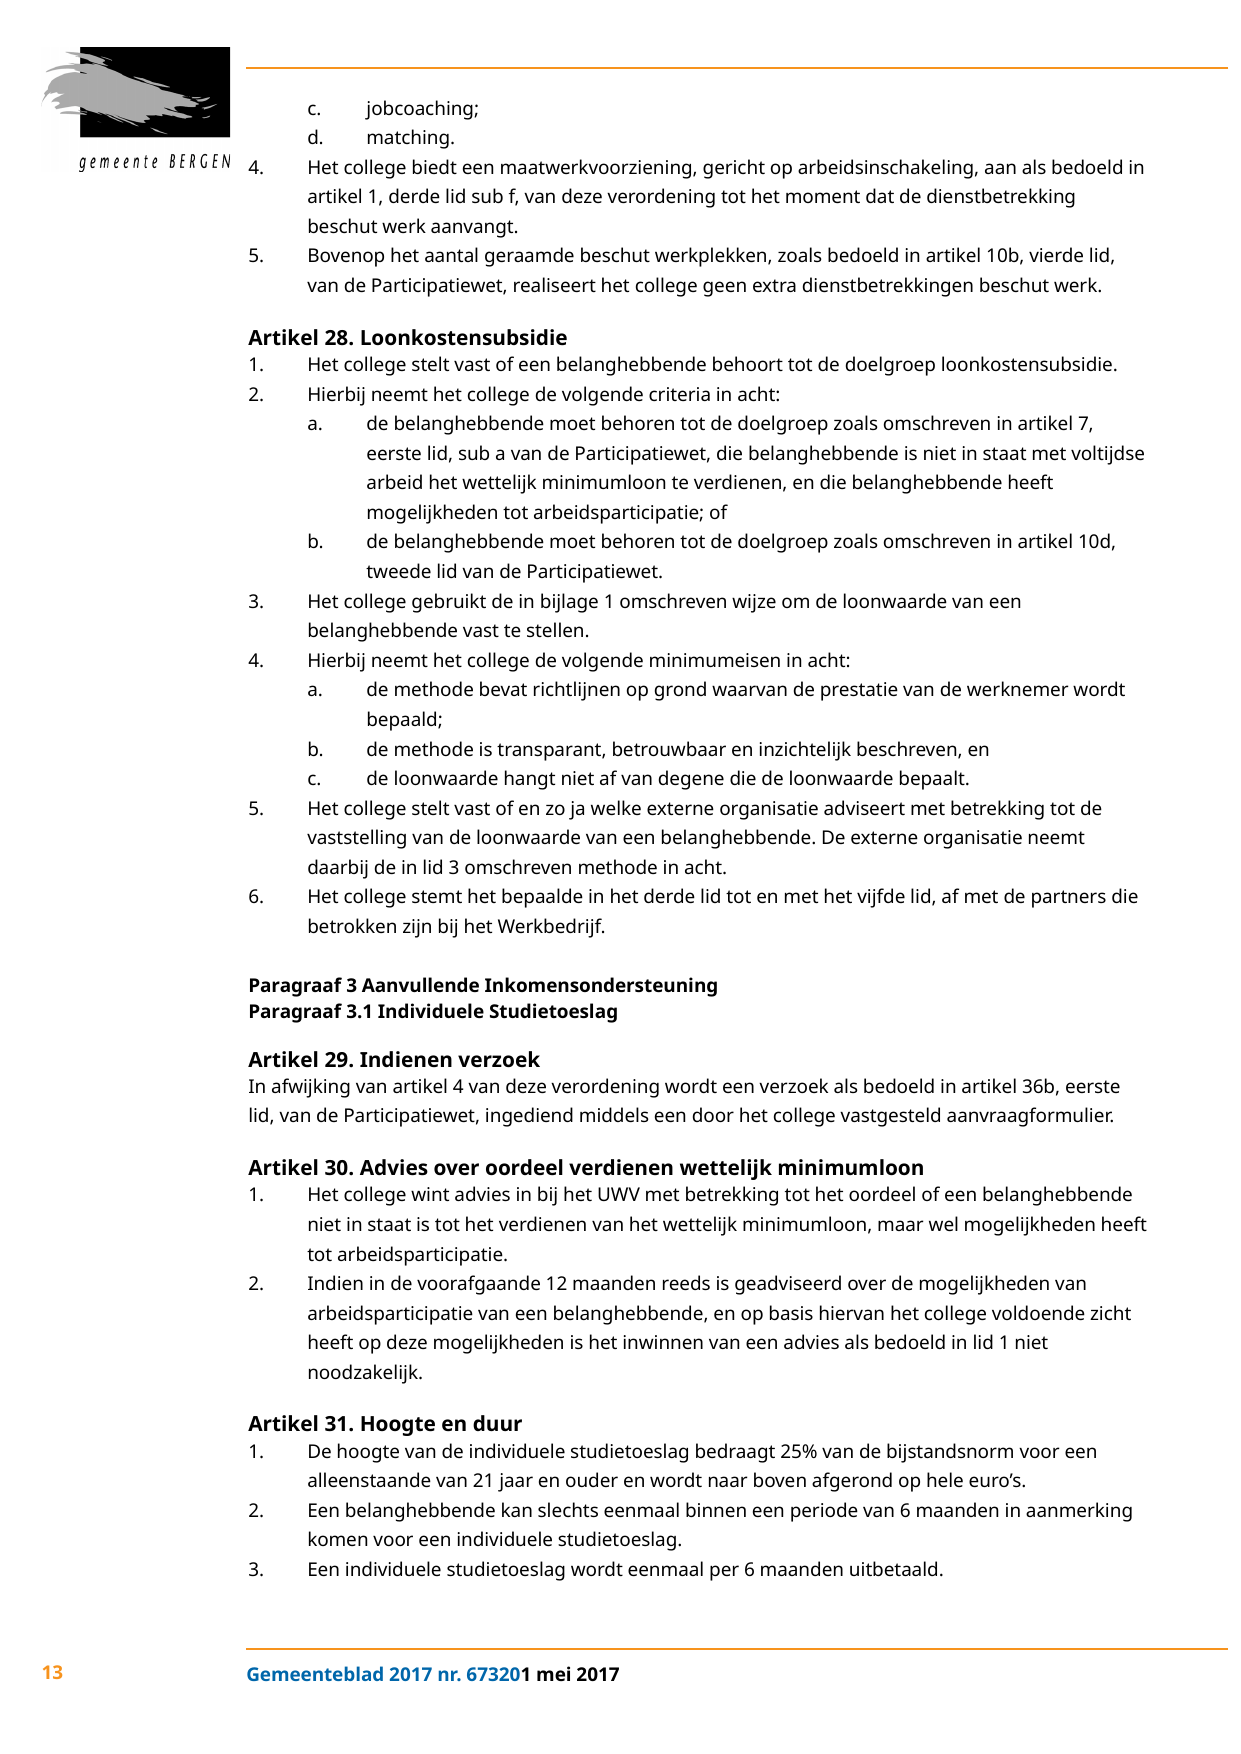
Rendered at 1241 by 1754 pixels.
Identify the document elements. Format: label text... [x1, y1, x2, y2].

list Een individuele studietoeslag wordt eenmaal per 6 maanden uitbetaald. [248, 1556, 1152, 1582]
picture [41, 47, 231, 172]
list Het college wint advies in bij het UWV met betrekking tot het oordeel of een belanghebbende niet in staat is tot het verdienen van het wettelijk minimumloon, maar wel mogelijkheden heeft tot arbeidsparticipatie. [248, 1182, 1152, 1266]
list Het college biedt een maatwerkvoorziening, gericht op arbeidsinschakeling, aan als bedoeld in artikel 1, derde lid sub f, van deze verordening tot het moment dat de dienstbetrekking beschut werk aanvangt. [248, 154, 1152, 239]
list De hoogte van de individuele studietoeslag bedraagt 25% van de bijstandsnorm voor een [248, 1438, 1152, 1464]
list Hierbij neemt het college de volgende minimumeisen in acht: [248, 647, 1152, 673]
text Paragraaf 3.1 Individuele Studietoeslag [248, 998, 1152, 1024]
list alleenstaande van 21 jaar en ouder en wordt naar boven afgerond op hele euro’s. [248, 1467, 1152, 1493]
text In afwijking van artikel 4 van deze verordening wordt een verzoek als bedoeld in artikel 36b, eerste lid, van de Participatiewet, ingediend middels een door het college vastgesteld aanvraagformulier. [248, 1073, 1152, 1128]
list de methode bevat richtlijnen op grond waarvan de prestatie van de werknemer wordt bepaald; [307, 677, 1152, 732]
list de belanghebbende moet behoren tot de doelgroep zoals omschreven in artikel 7, eerste lid, sub a van de Participatiewet, die belanghebbende is niet in staat met voltijdse arbeid het wettelijk minimumloon te verdienen, en die belanghebbende heeft mogelijkheden tot arbeidsparticipatie; of [307, 410, 1152, 525]
text Artikel 29. Indienen verzoek [248, 1045, 1152, 1073]
list jobcoaching; [307, 95, 1152, 121]
text Artikel 31. Hoogte en duur [248, 1409, 1152, 1438]
list Hierbij neemt het college de volgende criteria in acht: [248, 381, 1152, 406]
list Het college stelt vast of en zo ja welke externe organisatie adviseert met betrekking tot de vaststelling van de loonwaarde van een belanghebbende. De externe organisatie neemt daarbij de in lid 3 omschreven methode in acht. [248, 795, 1152, 880]
list de belanghebbende moet behoren tot de doelgroep zoals omschreven in artikel 10d, tweede lid van de Participatiewet. [307, 529, 1152, 584]
list Indien in de voorafgaande 12 maanden reeds is geadviseerd over de mogelijkheden van arbeidsparticipatie van een belanghebbende, en op basis hiervan het college voldoende zicht heeft op deze mogelijkheden is het inwinnen van een advies als bedoeld in lid 1 niet noodzakelijk. [248, 1270, 1152, 1385]
list de methode is transparant, betrouwbaar en inzichtelijk beschreven, en [307, 736, 1152, 761]
list de loonwaarde hangt niet af van degene die de loonwaarde bepaalt. [307, 765, 1152, 791]
text Artikel 30. Advies over oordeel verdienen wettelijk minimumloon [248, 1153, 1152, 1182]
list Het college stelt vast of een belanghebbende behoort tot de doelgroep loonkostensubsidie. [248, 351, 1152, 377]
list matching. [307, 124, 1152, 150]
list Een belanghebbende kan slechts eenmaal binnen een periode van 6 maanden in aanmerking komen voor een individuele studietoeslag. [248, 1497, 1152, 1552]
list Bovenop het aantal geraamde beschut werkplekken, zoals bedoeld in artikel 10b, vierde lid, van de Participatiewet, realiseert het college geen extra dienstbetrekkingen beschut werk. [248, 243, 1152, 298]
list Het college gebruikt de in bijlage 1 omschreven wijze om de loonwaarde van een belanghebbende vast te stellen. [248, 588, 1152, 643]
text Paragraaf 3 Aanvullende Inkomensondersteuning [248, 972, 1152, 998]
text Artikel 28. Loonkostensubsidie [248, 323, 1152, 351]
list Het college stemt het bepaalde in het derde lid tot en met het vijfde lid, af met de partners die betrokken zijn bij het Werkbedrijf. [248, 884, 1152, 939]
